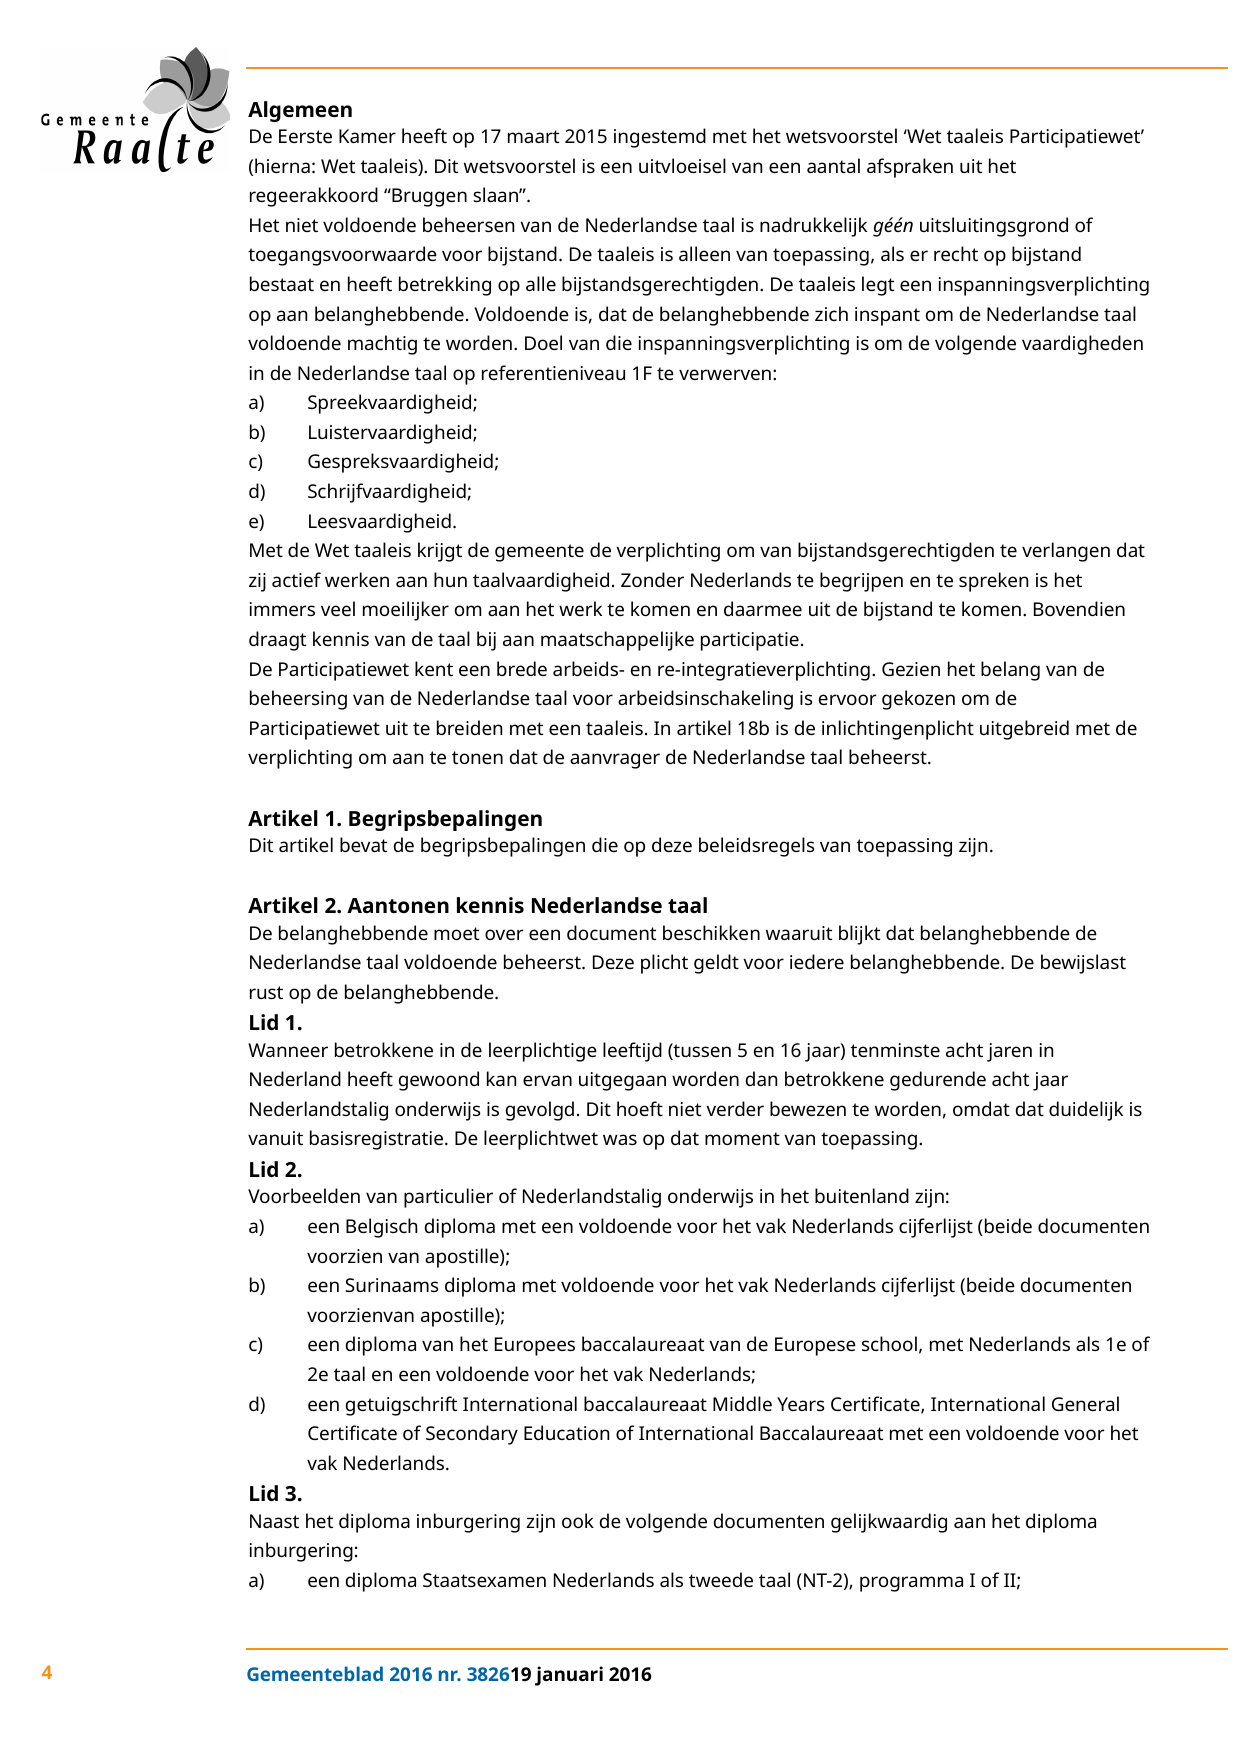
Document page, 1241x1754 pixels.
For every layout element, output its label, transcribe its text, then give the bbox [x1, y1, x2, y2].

text Lid 3. [248, 1479, 1152, 1508]
list een Belgisch diploma met een voldoende voor het vak Nederlands cijferlijst (beide documenten voorzien van apostille); [248, 1213, 1152, 1268]
list Spreekvaardigheid; [248, 389, 1152, 415]
text De belanghebbende moet over een document beschikken waaruit blijkt dat belanghebbende de Nederlandse taal voldoende beheerst. Deze plicht geldt voor iedere belanghebbende. De bewijslast rust op de belanghebbende. [248, 920, 1152, 1004]
text Met de Wet taaleis krijgt de gemeente de verplichting om van bijstandsgerechtigden te verlangen dat zij actief werken aan hun taalvaardigheid. Zonder Nederlands te begrijpen en te spreken is het immers veel moeilijker om aan het werk te komen en daarmee uit de bijstand te komen. Bovendien draagt kennis van de taal bij aan maatschappelijke participatie. [248, 537, 1152, 652]
list Luistervaardigheid; [248, 419, 1152, 445]
text Algemeen [248, 95, 1152, 123]
picture [41, 47, 231, 172]
list Schrijfvaardigheid; [248, 478, 1152, 504]
text Voorbeelden van particulier of Nederlandstalig onderwijs in het buitenland zijn: [248, 1184, 1152, 1209]
list een getuigschrift International baccalaureaat Middle Years Certificate, International General Certificate of Secondary Education of International Baccalaureaat met een voldoende voor het vak Nederlands. [248, 1391, 1152, 1476]
text Artikel 1. Begripsbepalingen [248, 804, 1152, 832]
text Wanneer betrokkene in de leerplichtige leeftijd (tussen 5 en 16 jaar) tenminste acht jaren in Nederland heeft gewoond kan ervan uitgegaan worden dan betrokkene gedurende acht jaar Nederlandstalig onderwijs is gevolgd. Dit hoeft niet verder bewezen te worden, omdat dat duidelijk is vanuit basisregistratie. De leerplichtwet was op dat moment van toepassing. [248, 1037, 1152, 1151]
list een diploma Staatsexamen Nederlands als tweede taal (NT-2), programma I of II; [248, 1567, 1152, 1593]
list Leesvaardigheid. [248, 508, 1152, 533]
list Gespreksvaardigheid; [248, 449, 1152, 474]
text Lid 1. [248, 1008, 1152, 1037]
list een diploma van het Europees baccalaureaat van de Europese school, met Nederlands als 1e of 2e taal en een voldoende voor het vak Nederlands; [248, 1332, 1152, 1387]
list een Surinaams diploma met voldoende voor het vak Nederlands cijferlijst (beide documenten voorzienvan apostille); [248, 1272, 1152, 1328]
text Naast het diploma inburgering zijn ook de volgende documenten gelijkwaardig aan het diploma inburgering: [248, 1508, 1152, 1563]
text De Participatiewet kent een brede arbeids- en re-integratieverplichting. Gezien het belang van de beheersing van de Nederlandse taal voor arbeidsinschakeling is ervoor gekozen om de Participatiewet uit te breiden met een taaleis. In artikel 18b is de inlichtingenplicht uitgebreid met de verplichting om aan te tonen dat de aanvrager de Nederlandse taal beheerst. [248, 656, 1152, 770]
text De Eerste Kamer heeft op 17 maart 2015 ingestemd met het wetsvoorstel ‘Wet taaleis Participatiewet’ (hierna: Wet taaleis). Dit wetsvoorstel is een uitvloeisel van een aantal afspraken uit het regeerakkoord “Bruggen slaan”. [248, 123, 1152, 208]
text Artikel 2. Aantonen kennis Nederlandse taal [248, 891, 1152, 920]
text Het niet voldoende beheersen van de Nederlandse taal is nadrukkelijk géén uitsluitingsgrond of toegangsvoorwaarde voor bijstand. De taaleis is alleen van toepassing, als er recht op bijstand bestaat en heeft betrekking op alle bijstandsgerechtigden. De taaleis legt een inspanningsverplichting op aan belanghebbende. Voldoende is, dat de belanghebbende zich inspant om de Nederlandse taal voldoende machtig te worden. Doel van die inspanningsverplichting is om de volgende vaardigheden in de Nederlandse taal op referentieniveau 1F te verwerven: [248, 212, 1152, 386]
text Dit artikel bevat de begripsbepalingen die op deze beleidsregels van toepassing zijn. [248, 832, 1152, 858]
text Lid 2. [248, 1155, 1152, 1184]
